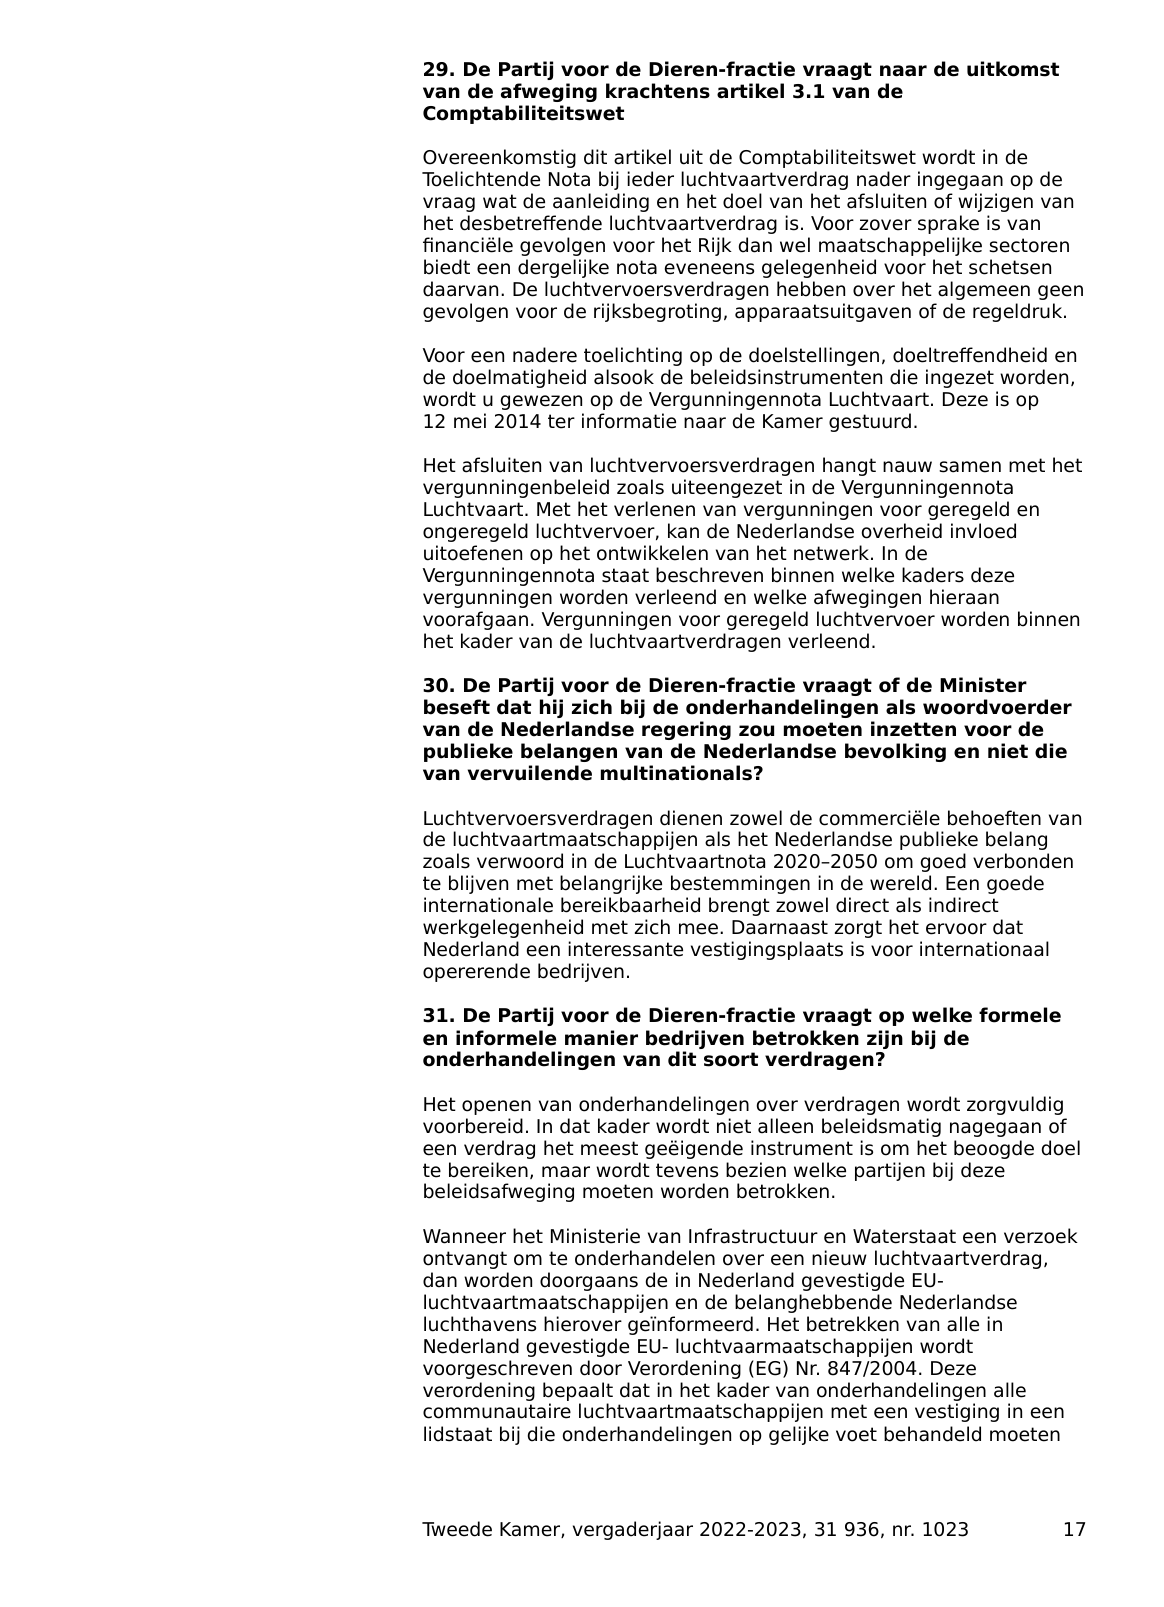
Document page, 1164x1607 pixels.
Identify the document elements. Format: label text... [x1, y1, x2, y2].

text Wanneer het Ministerie van Infrastructuur en Waterstaat een verzoek ontvangt om te onderhandelen over een nieuw luchtvaartverdrag, dan worden doorgaans de in Nederland gevestigde EU-luchtvaartmaatschappijen en de belanghebbende Nederlandse luchthavens hierover geïnformeerd. Het betrekken van alle in Nederland gevestigde EU- luchtvaarmaatschappijen wordt voorgeschreven door Verordening (EG) Nr. 847/2004. Deze verordening bepaalt dat in het kader van onderhandelingen alle communautaire luchtvaartmaatschappijen met een vestiging in een lidstaat bij die onderhandelingen op gelijke voet behandeld moeten [422, 1226, 1087, 1445]
text 30. De Partij voor de Dieren-fractie vraagt of de Minister beseft dat hij zich bij de onderhandelingen als woordvoerder van de Nederlandse regering zou moeten inzetten voor de publieke belangen van de Nederlandse bevolking en niet die van vervuilende multinationals? [422, 675, 1087, 785]
text Overeenkomstig dit artikel uit de Comptabiliteitswet wordt in de Toelichtende Nota bij ieder luchtvaartverdrag nader ingegaan op de vraag wat de aanleiding en het doel van het afsluiten of wijzigen van het desbetreffende luchtvaartverdrag is. Voor zover sprake is van financiële gevolgen voor het Rijk dan wel maatschappelijke sectoren biedt een dergelijke nota eveneens gelegenheid voor het schetsen daarvan. De luchtvervoersverdragen hebben over het algemeen geen gevolgen voor de rijksbegroting, apparaatsuitgaven of de regeldruk. [422, 147, 1087, 323]
text 29. De Partij voor de Dieren-fractie vraagt naar de uitkomst van de afweging krachtens artikel 3.1 van de Comptabiliteitswet [422, 59, 1087, 125]
text Het openen van onderhandelingen over verdragen wordt zorgvuldig voorbereid. In dat kader wordt niet alleen beleidsmatig nagegaan of een verdrag het meest geëigende instrument is om het beoogde doel te bereiken, maar wordt tevens bezien welke partijen bij deze beleidsafweging moeten worden betrokken. [422, 1093, 1087, 1203]
text Voor een nadere toelichting op de doelstellingen, doeltreffendheid en de doelmatigheid alsook de beleidsinstrumenten die ingezet worden, wordt u gewezen op de Vergunningennota Luchtvaart. Deze is op 12 mei 2014 ter informatie naar de Kamer gestuurd. [422, 345, 1087, 433]
text Het afsluiten van luchtvervoersverdragen hangt nauw samen met het vergunningenbeleid zoals uiteengezet in de Vergunningennota Luchtvaart. Met het verlenen van vergunningen voor geregeld en ongeregeld luchtvervoer, kan de Nederlandse overheid invloed uitoefenen op het ontwikkelen van het netwerk. In de Vergunningennota staat beschreven binnen welke kaders deze vergunningen worden verleend en welke afwegingen hieraan voorafgaan. Vergunningen voor geregeld luchtvervoer worden binnen het kader van de luchtvaartverdragen verleend. [422, 455, 1087, 653]
text Luchtvervoersverdragen dienen zowel de commerciële behoeften van de luchtvaartmaatschappijen als het Nederlandse publieke belang zoals verwoord in de Luchtvaartnota 2020–2050 om goed verbonden te blijven met belangrijke bestemmingen in de wereld. Een goede internationale bereikbaarheid brengt zowel direct als indirect werkgelegenheid met zich mee. Daarnaast zorgt het ervoor dat Nederland een interessante vestigingsplaats is voor internationaal opererende bedrijven. [422, 807, 1087, 983]
text 31. De Partij voor de Dieren-fractie vraagt op welke formele en informele manier bedrijven betrokken zijn bij de onderhandelingen van dit soort verdragen? [422, 1005, 1087, 1071]
